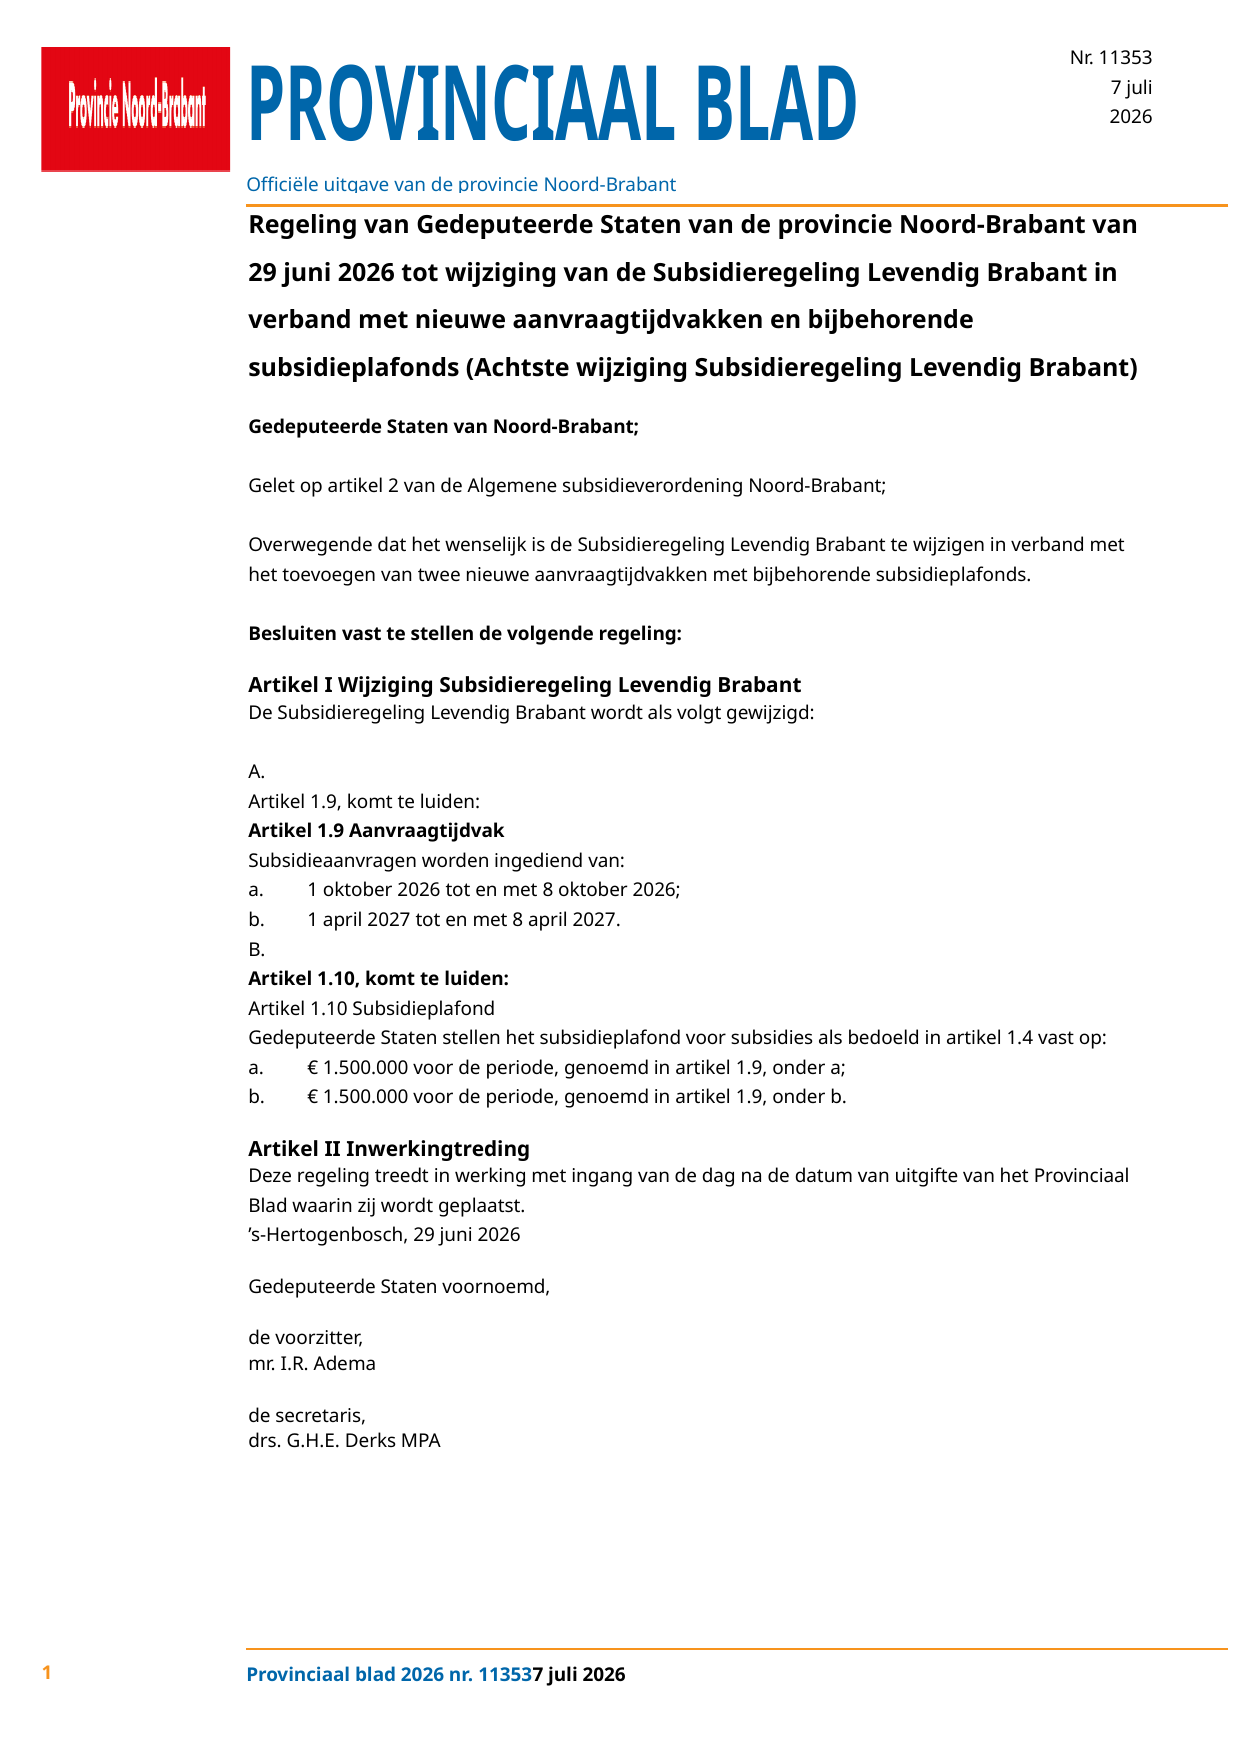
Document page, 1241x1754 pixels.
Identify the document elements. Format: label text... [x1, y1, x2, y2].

text Artikel 1.9, komt te luiden: [248, 788, 1152, 813]
text A. [248, 758, 1152, 784]
text Besluiten vast te stellen de volgende regeling: [248, 620, 1152, 646]
text Gelet op artikel 2 van de Algemene subsidieverordening Noord-Brabant; [248, 472, 1152, 498]
text Regeling van Gedeputeerde Staten van de provincie Noord-Brabant van 29 juni 2026 tot wijziging van de Subsidieregeling Levendig Brabant in verband met nieuwe aanvraagtijdvakken en bijbehorende subsidieplafonds (Achtste wijziging Subsidieregeling Levendig Brabant) [248, 207, 1152, 384]
text Overwegende dat het wenselijk is de Subsidieregeling Levendig Brabant te wijzigen in verband met het toevoegen van twee nieuwe aanvraagtijdvakken met bijbehorende subsidieplafonds. [248, 531, 1152, 587]
text Artikel II Inwerkingtreding [248, 1134, 1152, 1162]
text Artikel I Wijziging Subsidieregeling Levendig Brabant [248, 671, 1152, 699]
text Artikel 1.10 Subsidieplafond [248, 995, 1152, 1021]
text Gedeputeerde Staten van Noord-Brabant; [248, 413, 1152, 439]
text drs. G.H.E. Derks MPA [248, 1427, 1152, 1453]
text Subsidieaanvragen worden ingediend van: [248, 847, 1152, 873]
picture [41, 47, 231, 172]
list 1 oktober 2026 tot en met 8 oktober 2026; [248, 877, 1152, 902]
list 1 april 2027 tot en met 8 april 2027. [248, 906, 1152, 932]
list € 1.500.000 voor de periode, genoemd in artikel 1.9, onder b. [248, 1084, 1152, 1109]
list € 1.500.000 voor de periode, genoemd in artikel 1.9, onder a; [248, 1054, 1152, 1080]
text Gedeputeerde Staten stellen het subsidieplafond voor subsidies als bedoeld in artikel 1.4 vast op: [248, 1024, 1152, 1050]
text mr. I.R. Adema [248, 1350, 1152, 1376]
text Artikel 1.10, komt te luiden: [248, 965, 1152, 991]
text de secretaris, [248, 1402, 1152, 1427]
text De Subsidieregeling Levendig Brabant wordt als volgt gewijzigd: [248, 699, 1152, 725]
text Deze regeling treedt in werking met ingang van de dag na de datum van uitgifte van het Provinciaal Blad waarin zij wordt geplaatst. [248, 1162, 1152, 1218]
text de voorzitter, [248, 1324, 1152, 1350]
text Gedeputeerde Staten voornoemd, [248, 1273, 1152, 1299]
text B. [248, 936, 1152, 961]
text Artikel 1.9 Aanvraagtijdvak [248, 817, 1152, 843]
text ’s-Hertogenbosch, 29 juni 2026 [248, 1222, 1152, 1247]
